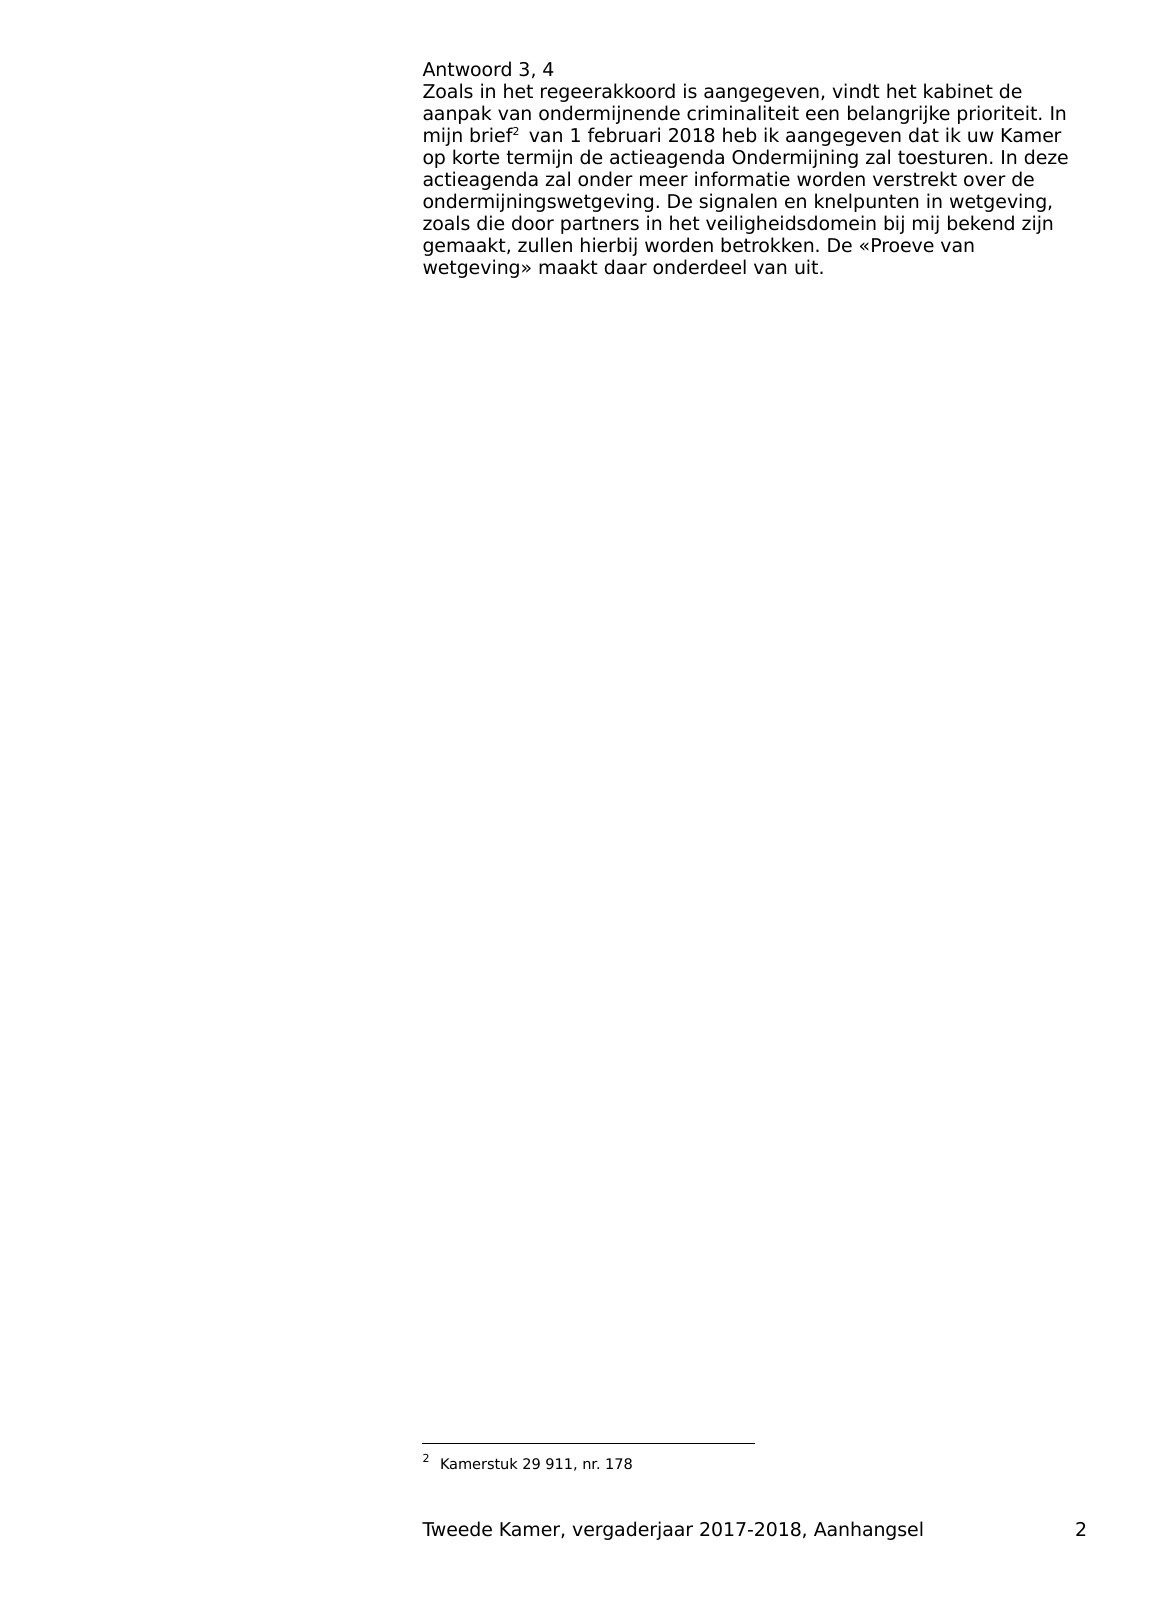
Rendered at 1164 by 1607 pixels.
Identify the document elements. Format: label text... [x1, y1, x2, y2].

text Zoals in het regeerakkoord is aangegeven, vindt het kabinet de aanpak van ondermijnende criminaliteit een belangrijke prioriteit. In mijn brief van 1 februari 2018 heb ik aangegeven dat ik uw Kamer op korte termijn de actieagenda Ondermijning zal toesturen. In deze actieagenda zal onder meer informatie worden verstrekt over de ondermijningswetgeving. De signalen en knelpunten in wetgeving, zoals die door partners in het veiligheidsdomein bij mij bekend zijn gemaakt, zullen hierbij worden betrokken. De «Proeve van wetgeving» maakt daar onderdeel van uit. [422, 81, 1087, 279]
text Antwoord 3, 4 [422, 59, 1087, 81]
text Kamerstuk 29 911, nr. 178 [422, 1452, 1087, 1474]
